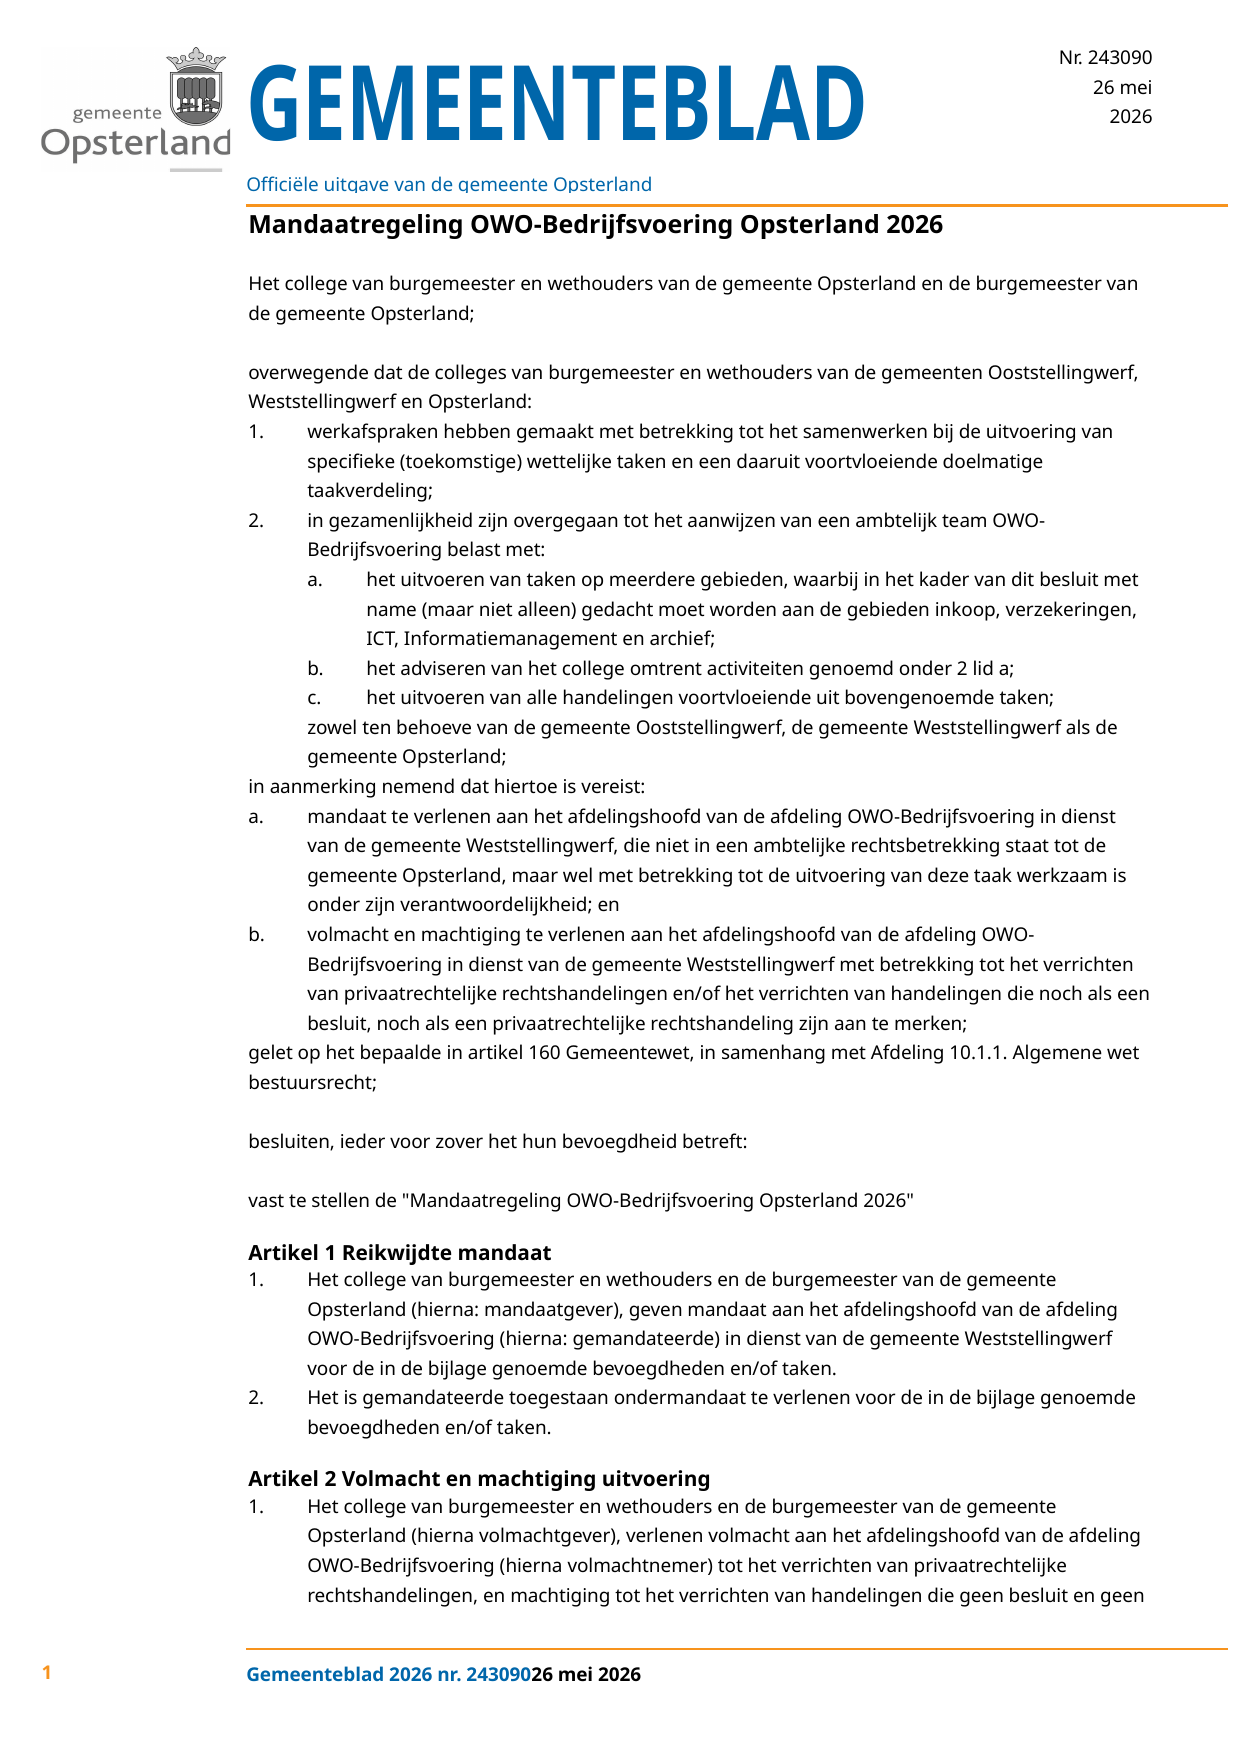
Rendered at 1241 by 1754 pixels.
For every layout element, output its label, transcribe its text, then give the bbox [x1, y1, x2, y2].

list zowel ten behoeve van de gemeente Ooststellingwerf, de gemeente Weststellingwerf als de gemeente Opsterland; [248, 714, 1152, 769]
list Het is gemandateerde toegestaan ondermandaat te verlenen voor de in de bijlage genoemde bevoegdheden en/of taken. [248, 1384, 1152, 1440]
list volmacht en machtiging te verlenen aan het afdelingshoofd van de afdeling OWO-Bedrijfsvoering in dienst van de gemeente Weststellingwerf met betrekking tot het verrichten van privaatrechtelijke rechtshandelingen en/of het verrichten van handelingen die noch als een besluit, noch als een privaatrechtelijke rechtshandeling zijn aan te merken; [248, 921, 1152, 1036]
text in aanmerking nemend dat hiertoe is vereist: [248, 773, 1152, 799]
text Artikel 2 Volmacht en machtiging uitvoering [248, 1464, 1152, 1493]
list Het college van burgemeester en wethouders en de burgemeester van de gemeente Opsterland (hierna: mandaatgever), geven mandaat aan het afdelingshoofd van de afdeling OWO-Bedrijfsvoering (hierna: gemandateerde) in dienst van de gemeente Weststellingwerf voor de in de bijlage genoemde bevoegdheden en/of taken. [248, 1266, 1152, 1381]
list mandaat te verlenen aan het afdelingshoofd van de afdeling OWO-Bedrijfsvoering in dienst van de gemeente Weststellingwerf, die niet in een ambtelijke rechtsbetrekking staat tot de gemeente Opsterland, maar wel met betrekking tot de uitvoering van deze taak werkzaam is onder zijn verantwoordelijkheid; en [248, 803, 1152, 917]
list Het college van burgemeester en wethouders en de burgemeester van de gemeente Opsterland (hierna volmachtgever), verlenen volmacht aan het afdelingshoofd van de afdeling OWO-Bedrijfsvoering (hierna volmachtnemer) tot het verrichten van privaatrechtelijke rechtshandelingen, en machtiging tot het verrichten van handelingen die geen besluit en geen [248, 1493, 1152, 1607]
text Mandaatregeling OWO-Bedrijfsvoering Opsterland 2026 [248, 207, 1152, 241]
list het uitvoeren van taken op meerdere gebieden, waarbij in het kader van dit besluit met name (maar niet alleen) gedacht moet worden aan de gebieden inkoop, verzekeringen, ICT, Informatiemanagement en archief; [307, 566, 1152, 651]
text besluiten, ieder voor zover het hun bevoegdheid betreft: [248, 1128, 1152, 1154]
text gelet op het bepaalde in artikel 160 Gemeentewet, in samenhang met Afdeling 10.1.1. Algemene wet bestuursrecht; [248, 1039, 1152, 1095]
text overwegende dat de colleges van burgemeester en wethouders van de gemeenten Ooststellingwerf, Weststellingwerf en Opsterland: [248, 359, 1152, 414]
list werkafspraken hebben gemaakt met betrekking tot het samenwerken bij de uitvoering van specifieke (toekomstige) wettelijke taken en een daaruit voortvloeiende doelmatige taakverdeling; [248, 418, 1152, 503]
list in gezamenlijkheid zijn overgegaan tot het aanwijzen van een ambtelijk team OWO-Bedrijfsvoering belast met: [248, 507, 1152, 562]
list het uitvoeren van alle handelingen voortvloeiende uit bovengenoemde taken; [307, 684, 1152, 710]
text Het college van burgemeester en wethouders van de gemeente Opsterland en de burgemeester van de gemeente Opsterland; [248, 270, 1152, 326]
text Artikel 1 Reikwijdte mandaat [248, 1238, 1152, 1266]
list het adviseren van het college omtrent activiteiten genoemd onder 2 lid a; [307, 655, 1152, 681]
picture [41, 47, 231, 172]
text vast te stellen de "Mandaatregeling OWO-Bedrijfsvoering Opsterland 2026" [248, 1187, 1152, 1213]
